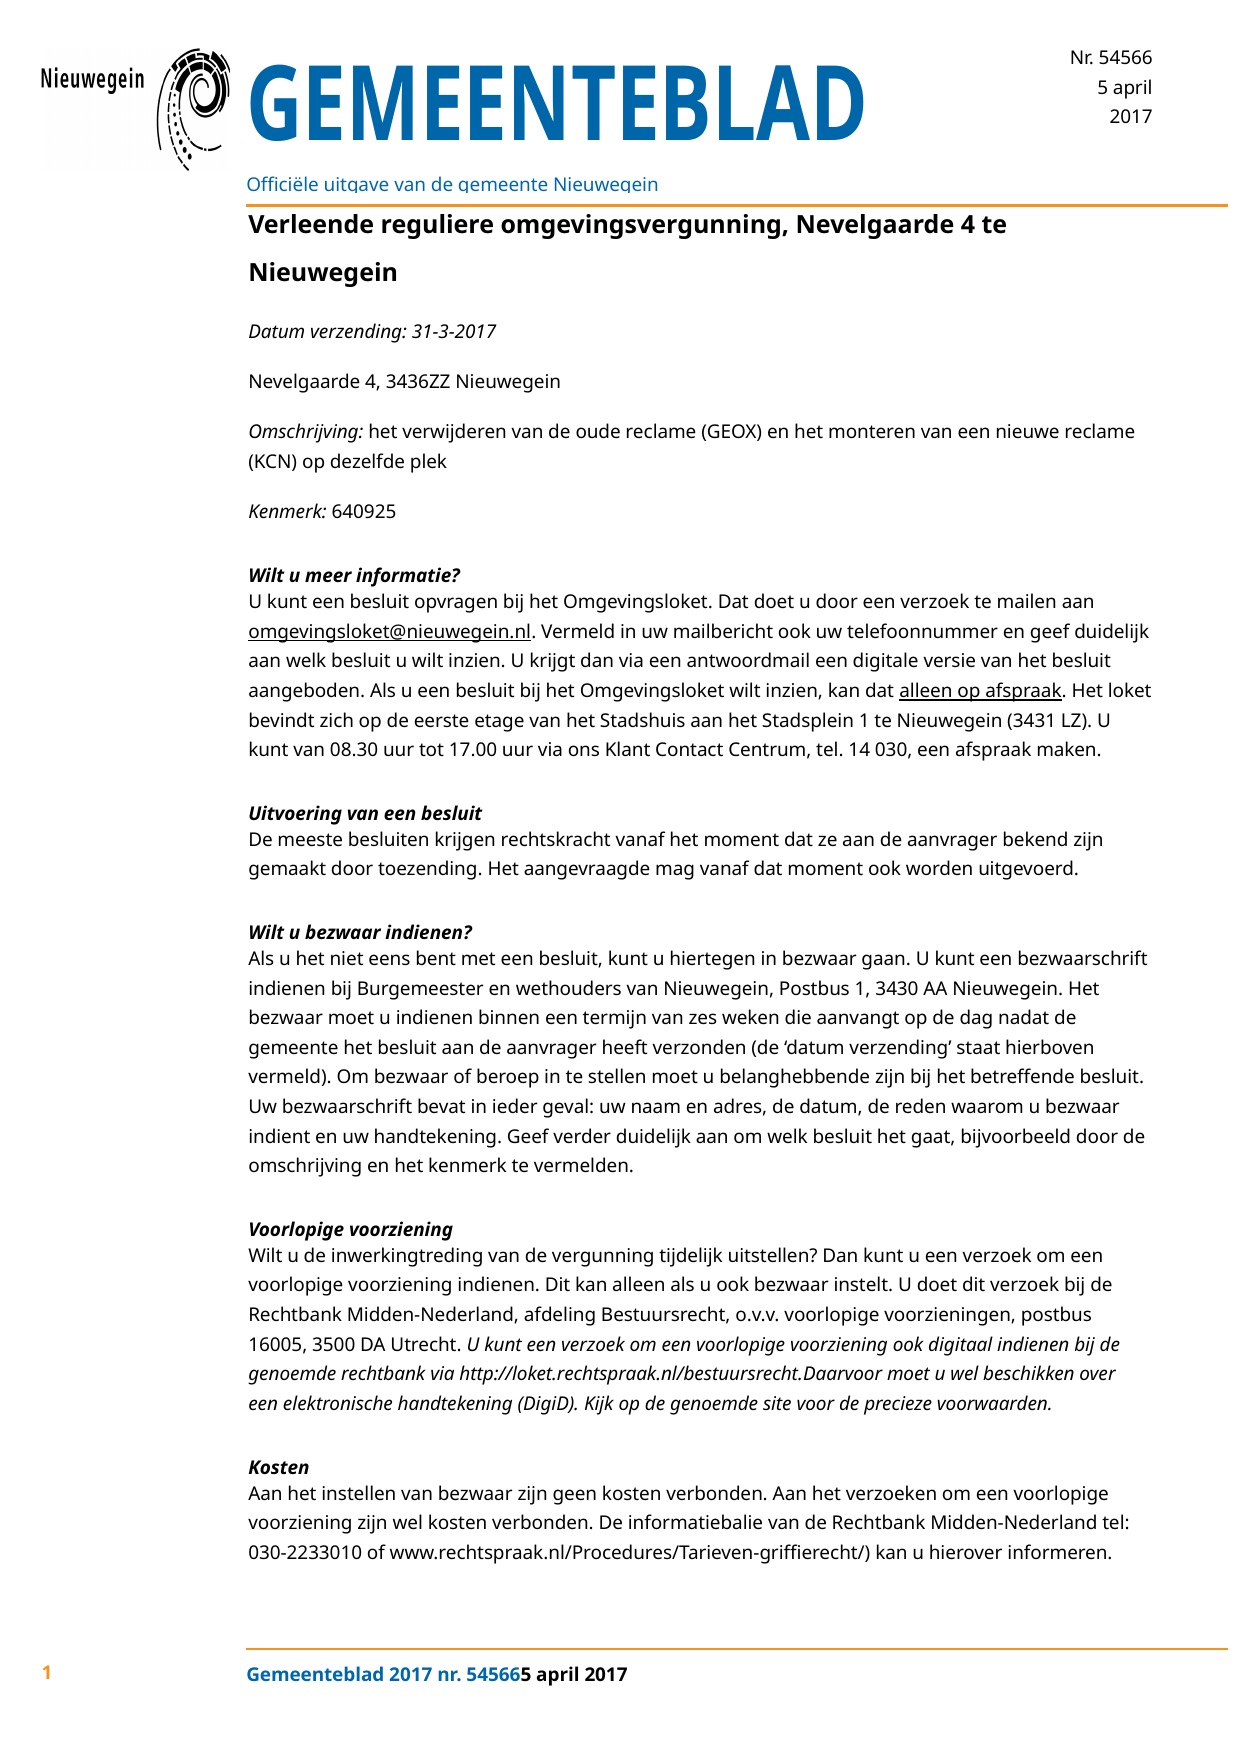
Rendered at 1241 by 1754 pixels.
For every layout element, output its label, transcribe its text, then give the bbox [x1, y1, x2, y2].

text Wilt u de inwerkingtreding van de vergunning tijdelijk uitstellen? Dan kunt u een verzoek om een voorlopige voorziening indienen. Dit kan alleen als u ook bezwaar instelt. U doet dit verzoek bij de Rechtbank Midden-Nederland, afdeling Bestuursrecht, o.v.v. voorlopige voorzieningen, postbus 16005, 3500 DA Utrecht. U kunt een verzoek om een voorlopige voorziening ook digitaal indienen bij de genoemde rechtbank via http://loket.rechtspraak.nl/bestuursrecht.Daarvoor moet u wel beschikken over een elektronische handtekening (DigiD). Kijk op de genoemde site voor de precieze voorwaarden. [248, 1242, 1152, 1416]
text Datum verzending: 31-3-2017 [248, 318, 1152, 344]
text Kosten [248, 1454, 1152, 1480]
picture [41, 47, 231, 172]
text Omschrijving: het verwijderen van de oude reclame (GEOX) en het monteren van een nieuwe reclame (KCN) op dezelfde plek [248, 419, 1152, 474]
text Wilt u bezwaar indienen? [248, 919, 1152, 945]
text Voorlopige voorziening [248, 1216, 1152, 1242]
text Wilt u meer informatie? [248, 563, 1152, 588]
text Uitvoering van een besluit [248, 800, 1152, 826]
text U kunt een besluit opvragen bij het Omgevingsloket. Dat doet u door een verzoek te mailen aan omgevingsloket@nieuwegein.nl. Vermeld in uw mailbericht ook uw telefoonnummer en geef duidelijk aan welk besluit u wilt inzien. U krijgt dan via een antwoordmail een digitale versie van het besluit aangeboden. Als u een besluit bij het Omgevingsloket wilt inzien, kan dat alleen op afspraak. Het loket bevindt zich op de eerste etage van het Stadshuis aan het Stadsplein 1 te Nieuwegein (3431 LZ). U kunt van 08.30 uur tot 17.00 uur via ons Klant Contact Centrum, tel. 14 030, een afspraak maken. [248, 588, 1152, 762]
text Verleende reguliere omgevingsvergunning, Nevelgaarde 4 te Nieuwegein [248, 207, 1152, 288]
text De meeste besluiten krijgen rechtskracht vanaf het moment dat ze aan de aanvrager bekend zijn gemaakt door toezending. Het aangevraagde mag vanaf dat moment ook worden uitgevoerd. [248, 826, 1152, 881]
text Nevelgaarde 4, 3436ZZ Nieuwegein [248, 368, 1152, 394]
text Aan het instellen van bezwaar zijn geen kosten verbonden. Aan het verzoeken om een voorlopige voorziening zijn wel kosten verbonden. De informatiebalie van de Rechtbank Midden-Nederland tel: 030-2233010 of www.rechtspraak.nl/Procedures/Tarieven-griffierecht/) kan u hierover informeren. [248, 1480, 1152, 1564]
text Kenmerk: 640925 [248, 499, 1152, 524]
text Als u het niet eens bent met een besluit, kunt u hiertegen in bezwaar gaan. U kunt een bezwaarschrift indienen bij Burgemeester en wethouders van Nieuwegein, Postbus 1, 3430 AA Nieuwegein. Het bezwaar moet u indienen binnen een termijn van zes weken die aanvangt op de dag nadat de gemeente het besluit aan de aanvrager heeft verzonden (de ‘datum verzending’ staat hierboven vermeld). Om bezwaar of beroep in te stellen moet u belanghebbende zijn bij het betreffende besluit. Uw bezwaarschrift bevat in ieder geval: uw naam en adres, de datum, de reden waarom u bezwaar indient en uw handtekening. Geef verder duidelijk aan om welk besluit het gaat, bijvoorbeeld door de omschrijving en het kenmerk te vermelden. [248, 945, 1152, 1178]
